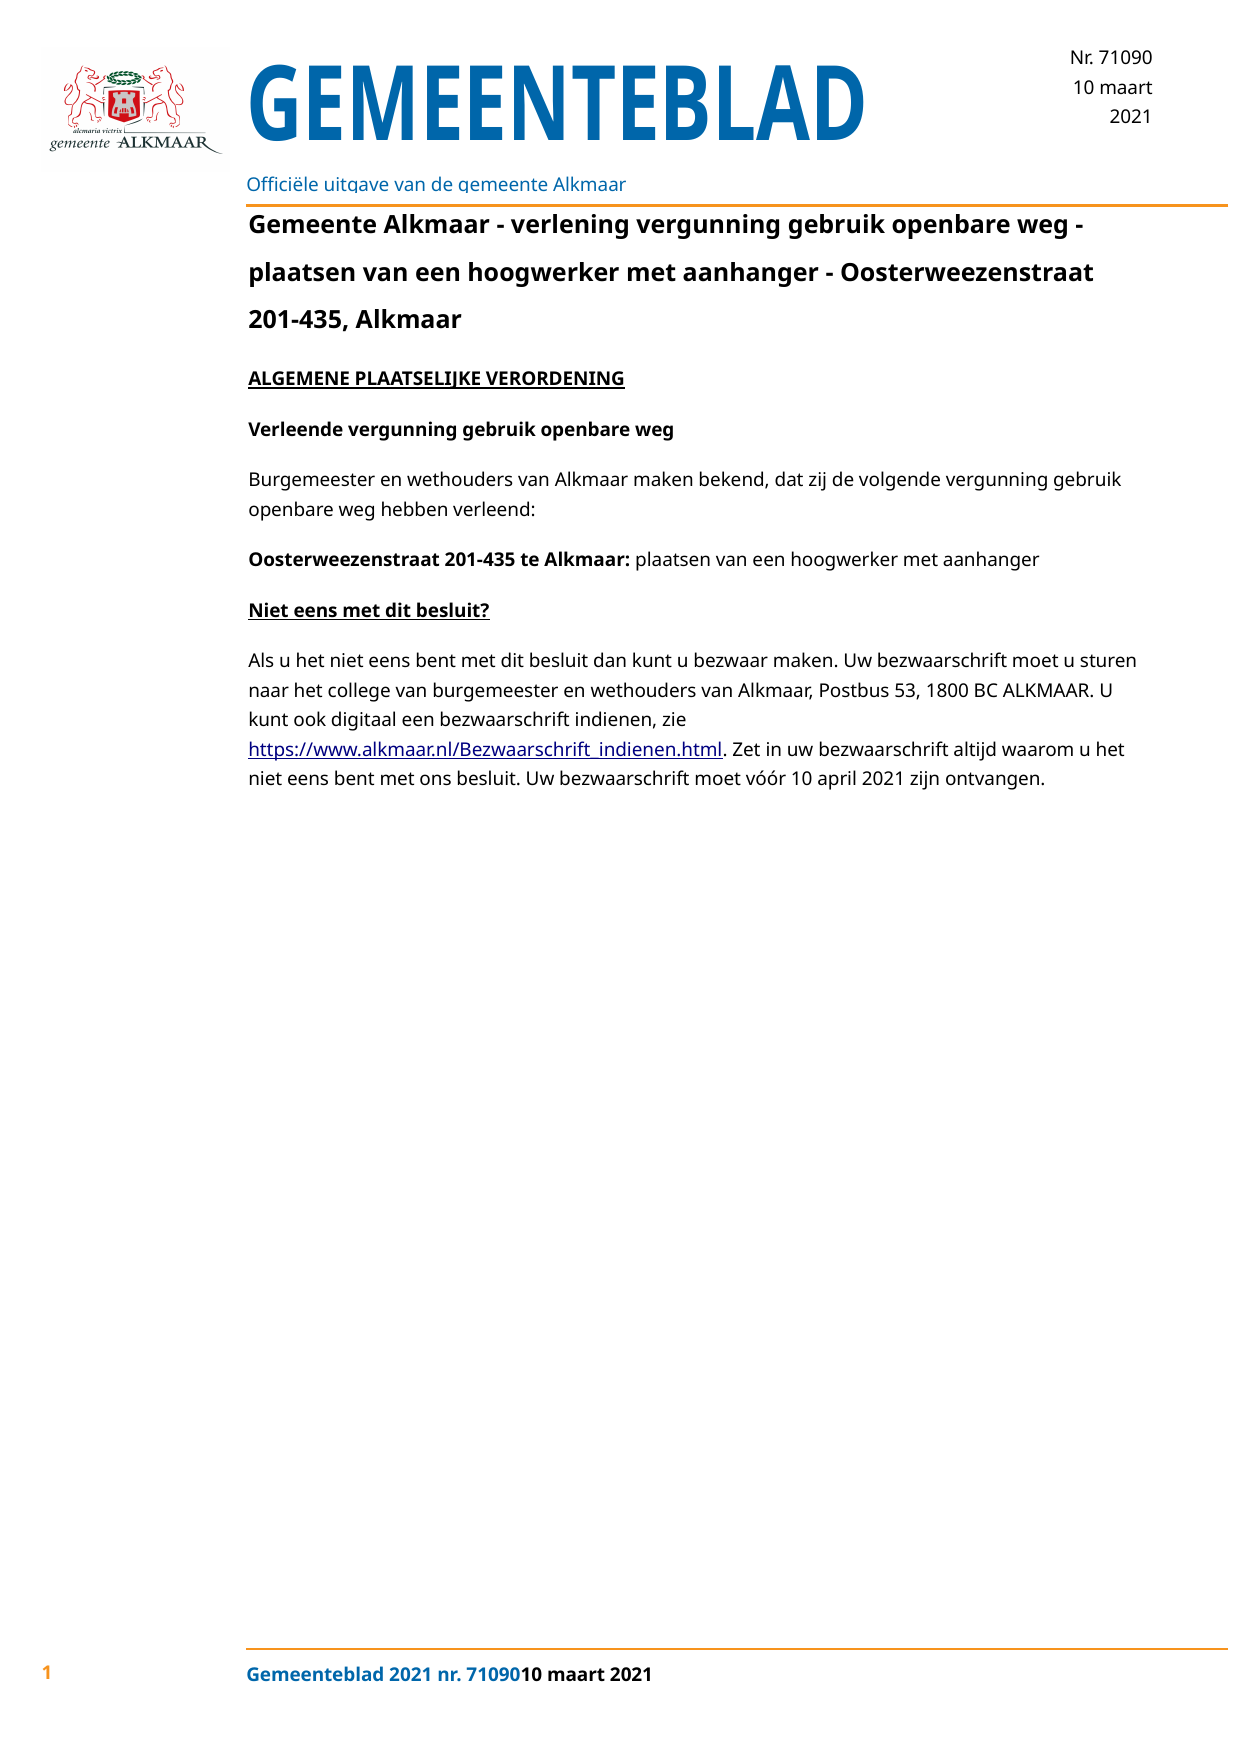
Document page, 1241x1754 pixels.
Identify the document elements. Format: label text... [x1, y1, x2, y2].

text Oosterweezenstraat 201-435 te Alkmaar: plaatsen van een hoogwerker met aanhanger [248, 546, 1152, 572]
picture [41, 47, 231, 172]
text Gemeente Alkmaar - verlening vergunning gebruik openbare weg - plaatsen van een hoogwerker met aanhanger - Oosterweezenstraat 201-435, Alkmaar [248, 207, 1152, 336]
text ALGEMENE PLAATSELIJKE VERORDENING [248, 366, 1152, 391]
text Burgemeester en wethouders van Alkmaar maken bekend, dat zij de volgende vergunning gebruik openbare weg hebben verleend: [248, 466, 1152, 522]
text Niet eens met dit besluit? [248, 597, 1152, 622]
text Als u het niet eens bent met dit besluit dan kunt u bezwaar maken. Uw bezwaarschrift moet u sturen naar het college van burgemeester en wethouders van Alkmaar, Postbus 53, 1800 BC ALKMAAR. U kunt ook digitaal een bezwaarschrift indienen, zie https://www.alkmaar.nl/Bezwaarschrift_indienen.html. Zet in uw bezwaarschrift altijd waarom u het niet eens bent met ons besluit. Uw bezwaarschrift moet vóór 10 april 2021 zijn ontvangen. [248, 647, 1152, 791]
text Verleende vergunning gebruik openbare weg [248, 416, 1152, 442]
